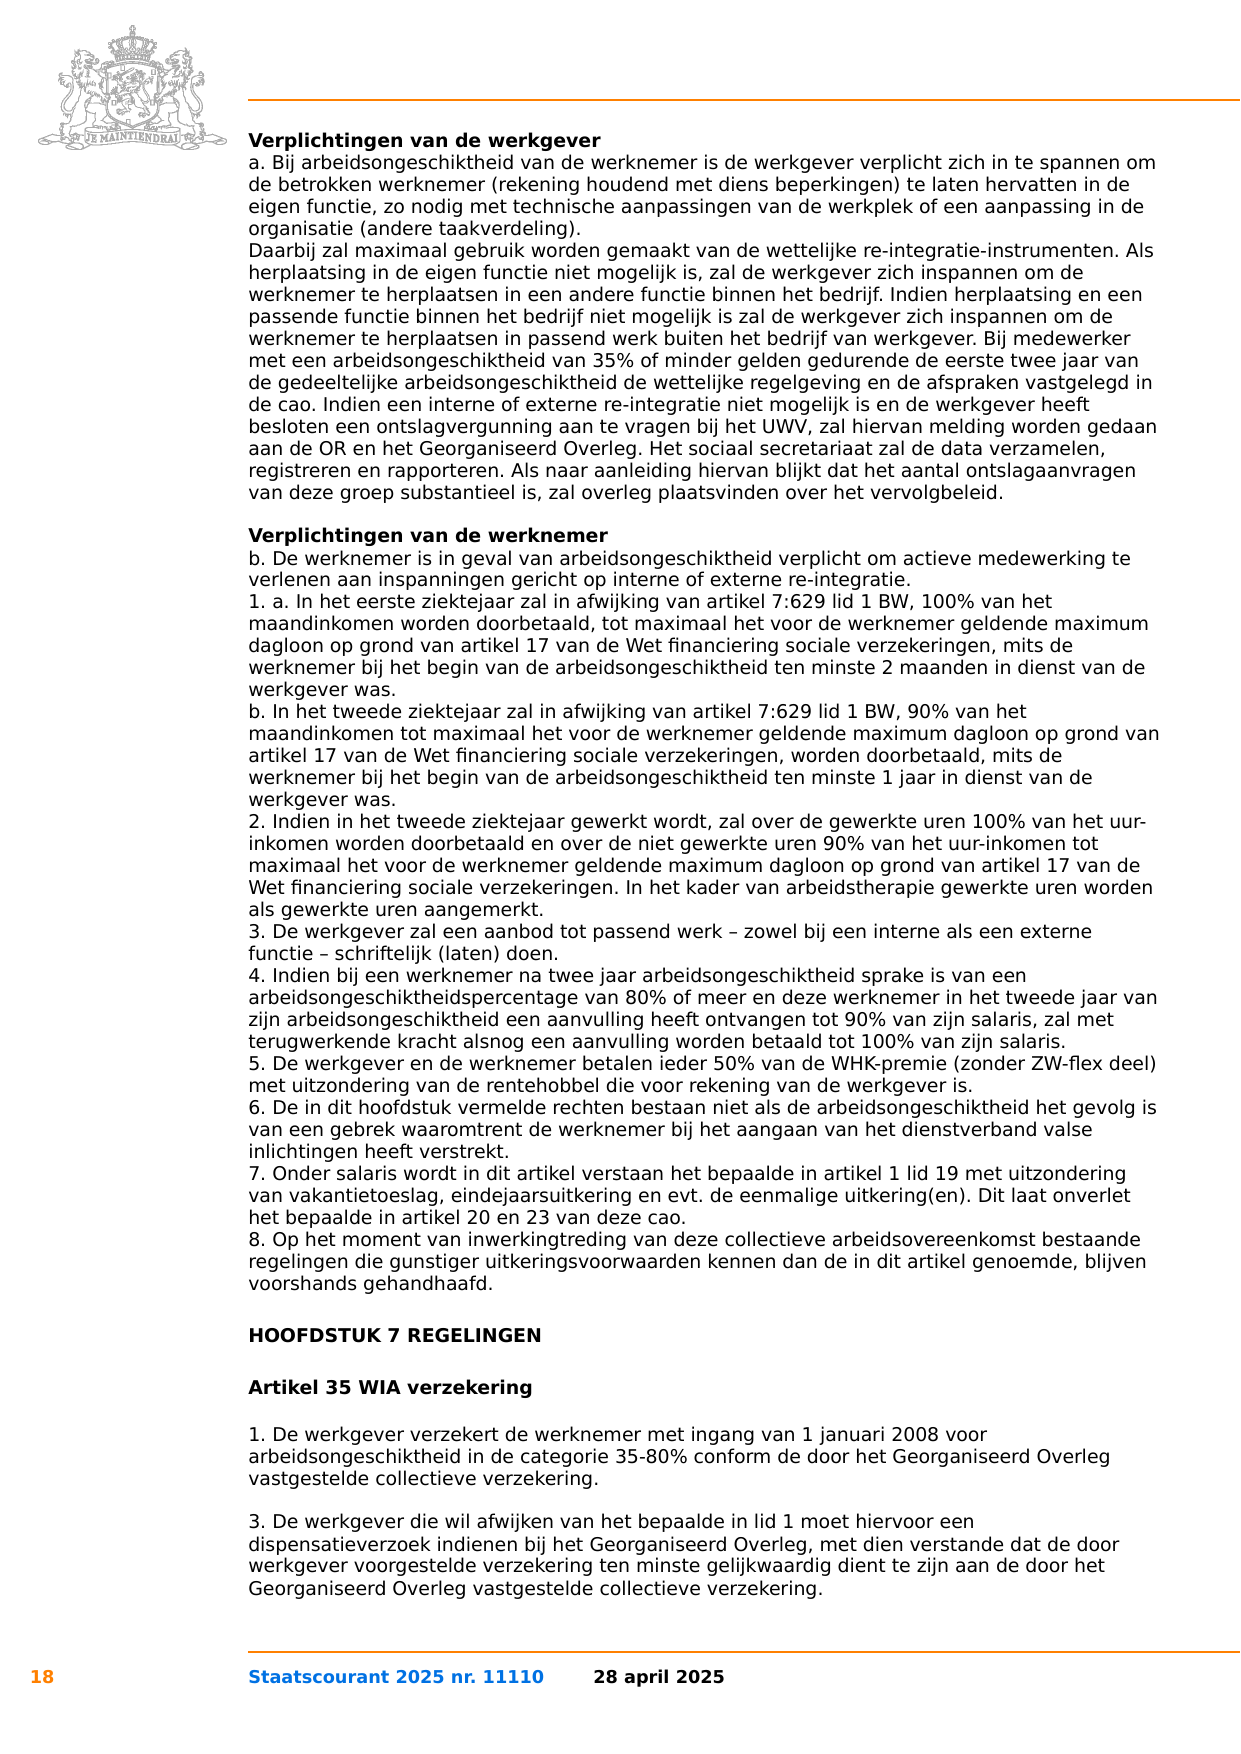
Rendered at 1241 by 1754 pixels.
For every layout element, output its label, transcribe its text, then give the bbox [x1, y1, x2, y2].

text b. In het tweede ziektejaar zal in afwijking van artikel 7:629 lid 1 BW, 90% van het maandinkomen tot maximaal het voor de werknemer geldende maximum dagloon op grond van artikel 17 van de Wet financiering sociale verzekeringen, worden doorbetaald, mits de werknemer bij het begin van de arbeidsongeschiktheid ten minste 1 jaar in dienst van de werkgever was. [248, 701, 1163, 811]
picture [38, 25, 227, 150]
text 4. Indien bij een werknemer na twee jaar arbeidsongeschiktheid sprake is van een arbeidsongeschiktheidspercentage van 80% of meer en deze werknemer in het tweede jaar van zijn arbeidsongeschiktheid een aanvulling heeft ontvangen tot 90% van zijn salaris, zal met terugwerkende kracht alsnog een aanvulling worden betaald tot 100% van zijn salaris. [248, 965, 1163, 1053]
text 8. Op het moment van inwerkingtreding van deze collectieve arbeidsovereenkomst bestaande regelingen die gunstiger uitkeringsvoorwaarden kennen dan de in dit artikel genoemde, blijven voorshands gehandhaafd. [248, 1229, 1163, 1295]
text 7. Onder salaris wordt in dit artikel verstaan het bepaalde in artikel 1 lid 19 met uitzondering van vakantietoeslag, eindejaarsuitkering en evt. de eenmalige uitkering(en). Dit laat onverlet het bepaalde in artikel 20 en 23 van deze cao. [248, 1163, 1163, 1229]
text 1. a. In het eerste ziektejaar zal in afwijking van artikel 7:629 lid 1 BW, 100% van het maandinkomen worden doorbetaald, tot maximaal het voor de werknemer geldende maximum dagloon op grond van artikel 17 van de Wet financiering sociale verzekeringen, mits de werknemer bij het begin van de arbeidsongeschiktheid ten minste 2 maanden in dienst van de werkgever was. [248, 591, 1163, 701]
subtitle HOOFDSTUK 7 REGELINGEN [248, 1325, 1163, 1347]
text Daarbij zal maximaal gebruik worden gemaakt van de wettelijke re-integratie-instrumenten. Als herplaatsing in de eigen functie niet mogelijk is, zal de werkgever zich inspannen om de werknemer te herplaatsen in een andere functie binnen het bedrijf. Indien herplaatsing en een passende functie binnen het bedrijf niet mogelijk is zal de werkgever zich inspannen om de werknemer te herplaatsen in passend werk buiten het bedrijf van werkgever. Bij medewerker met een arbeidsongeschiktheid van 35% of minder gelden gedurende de eerste twee jaar van de gedeeltelijke arbeidsongeschiktheid de wettelijke regelgeving en de afspraken vastgelegd in de cao. Indien een interne of externe re-integratie niet mogelijk is en de werkgever heeft besloten een ontslagvergunning aan te vragen bij het UWV, zal hiervan melding worden gedaan aan de OR en het Georganiseerd Overleg. Het sociaal secretariaat zal de data verzamelen, registreren en rapporteren. Als naar aanleiding hiervan blijkt dat het aantal ontslagaanvragen van deze groep substantieel is, zal overleg plaatsvinden over het vervolgbeleid. [248, 240, 1163, 503]
subtitle Verplichtingen van de werknemer [248, 525, 1163, 547]
subtitle Artikel 35 WIA verzekering [248, 1377, 1163, 1399]
text 1. De werkgever verzekert de werknemer met ingang van 1 januari 2008 voor arbeidsongeschiktheid in de categorie 35-80% conform de door het Georganiseerd Overleg vastgestelde collectieve verzekering. [248, 1424, 1163, 1489]
text 6. De in dit hoofdstuk vermelde rechten bestaan niet als de arbeidsongeschiktheid het gevolg is van een gebrek waaromtrent de werknemer bij het aangaan van het dienstverband valse inlichtingen heeft verstrekt. [248, 1097, 1163, 1163]
text 5. De werkgever en de werknemer betalen ieder 50% van de WHK-premie (zonder ZW-flex deel) met uitzondering van de rentehobbel die voor rekening van de werkgever is. [248, 1053, 1163, 1097]
text 2. Indien in het tweede ziektejaar gewerkt wordt, zal over de gewerkte uren 100% van het uur-inkomen worden doorbetaald en over de niet gewerkte uren 90% van het uur-inkomen tot maximaal het voor de werknemer geldende maximum dagloon op grond van artikel 17 van de Wet financiering sociale verzekeringen. In het kader van arbeidstherapie gewerkte uren worden als gewerkte uren aangemerkt. [248, 811, 1163, 921]
subtitle Verplichtingen van de werkgever [248, 130, 1163, 152]
text a. Bij arbeidsongeschiktheid van de werknemer is de werkgever verplicht zich in te spannen om de betrokken werknemer (rekening houdend met diens beperkingen) te laten hervatten in de eigen functie, zo nodig met technische aanpassingen van de werkplek of een aanpassing in de organisatie (andere taakverdeling). [248, 152, 1163, 240]
text b. De werknemer is in geval van arbeidsongeschiktheid verplicht om actieve medewerking te verlenen aan inspanningen gericht op interne of externe re-integratie. [248, 547, 1163, 591]
text 3. De werkgever zal een aanbod tot passend werk – zowel bij een interne als een externe functie – schriftelijk (laten) doen. [248, 921, 1163, 965]
text 3. De werkgever die wil afwijken van het bepaalde in lid 1 moet hiervoor een dispensatieverzoek indienen bij het Georganiseerd Overleg, met dien verstande dat de door werkgever voorgestelde verzekering ten minste gelijkwaardig dient te zijn aan de door het Georganiseerd Overleg vastgestelde collectieve verzekering. [248, 1511, 1163, 1599]
